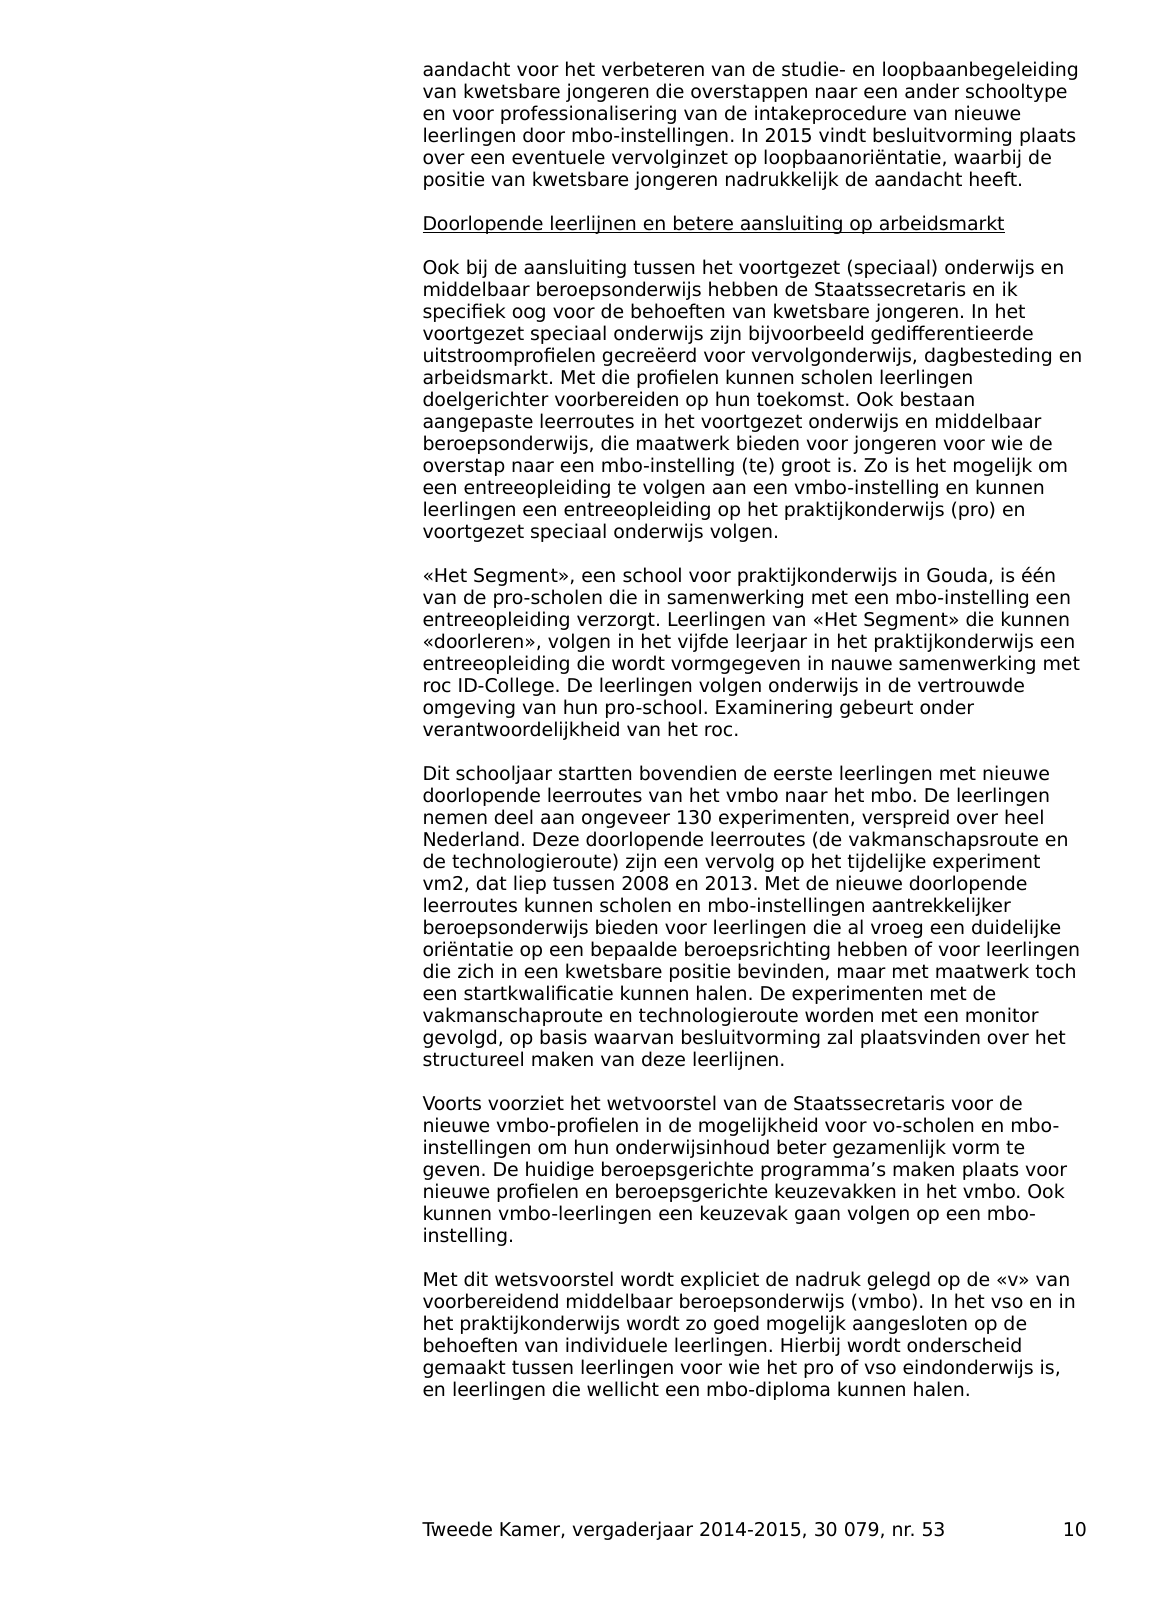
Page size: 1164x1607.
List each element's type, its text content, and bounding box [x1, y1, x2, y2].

text Dit schooljaar startten bovendien de eerste leerlingen met nieuwe doorlopende leerroutes van het vmbo naar het mbo. De leerlingen nemen deel aan ongeveer 130 experimenten, verspreid over heel Nederland. Deze doorlopende leerroutes (de vakmanschapsroute en de technologieroute) zijn een vervolg op het tijdelijke experiment vm2, dat liep tussen 2008 en 2013. Met de nieuwe doorlopende leerroutes kunnen scholen en mbo-instellingen aantrekkelijker beroepsonderwijs bieden voor leerlingen die al vroeg een duidelijke oriëntatie op een bepaalde beroepsrichting hebben of voor leerlingen die zich in een kwetsbare positie bevinden, maar met maatwerk toch een startkwalificatie kunnen halen. De experimenten met de vakmanschaproute en technologieroute worden met een monitor gevolgd, op basis waarvan besluitvorming zal plaatsvinden over het structureel maken van deze leerlijnen. [422, 763, 1087, 1071]
text Met dit wetsvoorstel wordt expliciet de nadruk gelegd op de «v» van voorbereidend middelbaar beroepsonderwijs (vmbo). In het vso en in het praktijkonderwijs wordt zo goed mogelijk aangesloten op de behoeften van individuele leerlingen. Hierbij wordt onderscheid gemaakt tussen leerlingen voor wie het pro of vso eindonderwijs is, en leerlingen die wellicht een mbo-diploma kunnen halen. [422, 1269, 1087, 1401]
text Ook bij de aansluiting tussen het voortgezet (speciaal) onderwijs en middelbaar beroepsonderwijs hebben de Staatssecretaris en ik specifiek oog voor de behoeften van kwetsbare jongeren. In het voortgezet speciaal onderwijs zijn bijvoorbeeld gedifferentieerde uitstroomprofielen gecreëerd voor vervolgonderwijs, dagbesteding en arbeidsmarkt. Met die profielen kunnen scholen leerlingen doelgerichter voorbereiden op hun toekomst. Ook bestaan aangepaste leerroutes in het voortgezet onderwijs en middelbaar beroepsonderwijs, die maatwerk bieden voor jongeren voor wie de overstap naar een mbo-instelling (te) groot is. Zo is het mogelijk om een entreeopleiding te volgen aan een vmbo-instelling en kunnen leerlingen een entreeopleiding op het praktijkonderwijs (pro) en voortgezet speciaal onderwijs volgen. [422, 257, 1087, 543]
text Voorts voorziet het wetvoorstel van de Staatssecretaris voor de nieuwe vmbo-profielen in de mogelijkheid voor vo-scholen en mbo-instellingen om hun onderwijsinhoud beter gezamenlijk vorm te geven. De huidige beroepsgerichte programma’s maken plaats voor nieuwe profielen en beroepsgerichte keuzevakken in het vmbo. Ook kunnen vmbo-leerlingen een keuzevak gaan volgen op een mbo-instelling. [422, 1093, 1087, 1247]
text aandacht voor het verbeteren van de studie- en loopbaanbegeleiding van kwetsbare jongeren die overstappen naar een ander schooltype en voor professionalisering van de intakeprocedure van nieuwe leerlingen door mbo-instellingen. In 2015 vindt besluitvorming plaats over een eventuele vervolginzet op loopbaanoriëntatie, waarbij de positie van kwetsbare jongeren nadrukkelijk de aandacht heeft. [422, 59, 1087, 191]
text «Het Segment», een school voor praktijkonderwijs in Gouda, is één van de pro-scholen die in samenwerking met een mbo-instelling een entreeopleiding verzorgt. Leerlingen van «Het Segment» die kunnen «doorleren», volgen in het vijfde leerjaar in het praktijkonderwijs een entreeopleiding die wordt vormgegeven in nauwe samenwerking met roc ID-College. De leerlingen volgen onderwijs in de vertrouwde omgeving van hun pro-school. Examinering gebeurt onder verantwoordelijkheid van het roc. [422, 565, 1087, 741]
subtitle Doorlopende leerlijnen en betere aansluiting op arbeidsmarkt [422, 213, 1087, 235]
